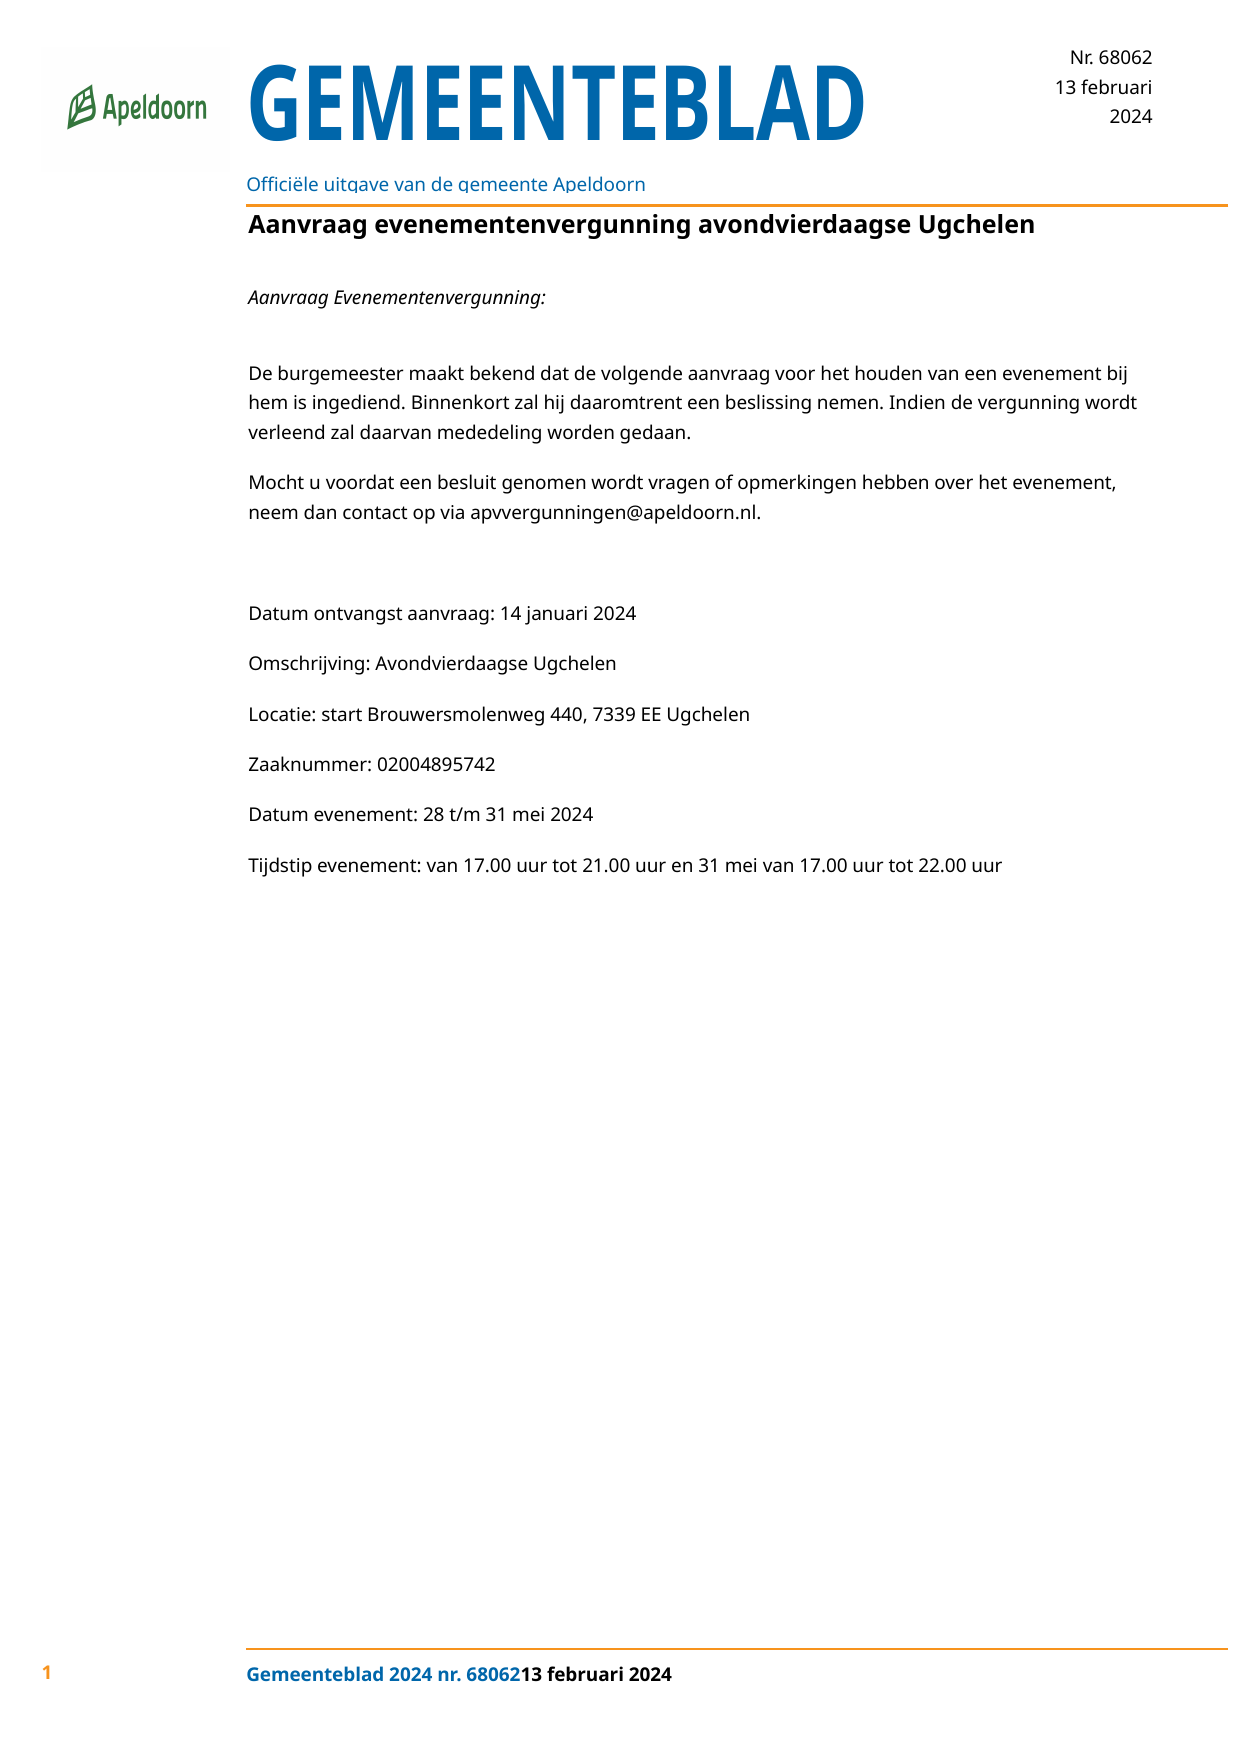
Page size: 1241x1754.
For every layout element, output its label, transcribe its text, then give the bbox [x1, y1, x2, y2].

text Datum ontvangst aanvraag: 14 januari 2024 [248, 600, 1152, 626]
text Omschrijving: Avondvierdaagse Ugchelen [248, 650, 1152, 676]
text De burgemeester maakt bekend dat de volgende aanvraag voor het houden van een evenement bij hem is ingediend. Binnenkort zal hij daaromtrent een beslissing nemen. Indien de vergunning wordt verleend zal daarvan mededeling worden gedaan. [248, 360, 1152, 445]
text Aanvraag evenementenvergunning avondvierdaagse Ugchelen [248, 207, 1152, 241]
text Mocht u voordat een besluit genomen wordt vragen of opmerkingen hebben over het evenement, neem dan contact op via apvvergunningen@apeldoorn.nl. [248, 469, 1152, 525]
text Aanvraag Evenementenvergunning: [248, 284, 1152, 309]
text Zaaknummer: 02004895742 [248, 751, 1152, 777]
text Tijdstip evenement: van 17.00 uur tot 21.00 uur en 31 mei van 17.00 uur tot 22.00 uur [248, 852, 1152, 878]
text Datum evenement: 28 t/m 31 mei 2024 [248, 802, 1152, 827]
picture [41, 47, 231, 172]
text Locatie: start Brouwersmolenweg 440, 7339 EE Ugchelen [248, 701, 1152, 727]
